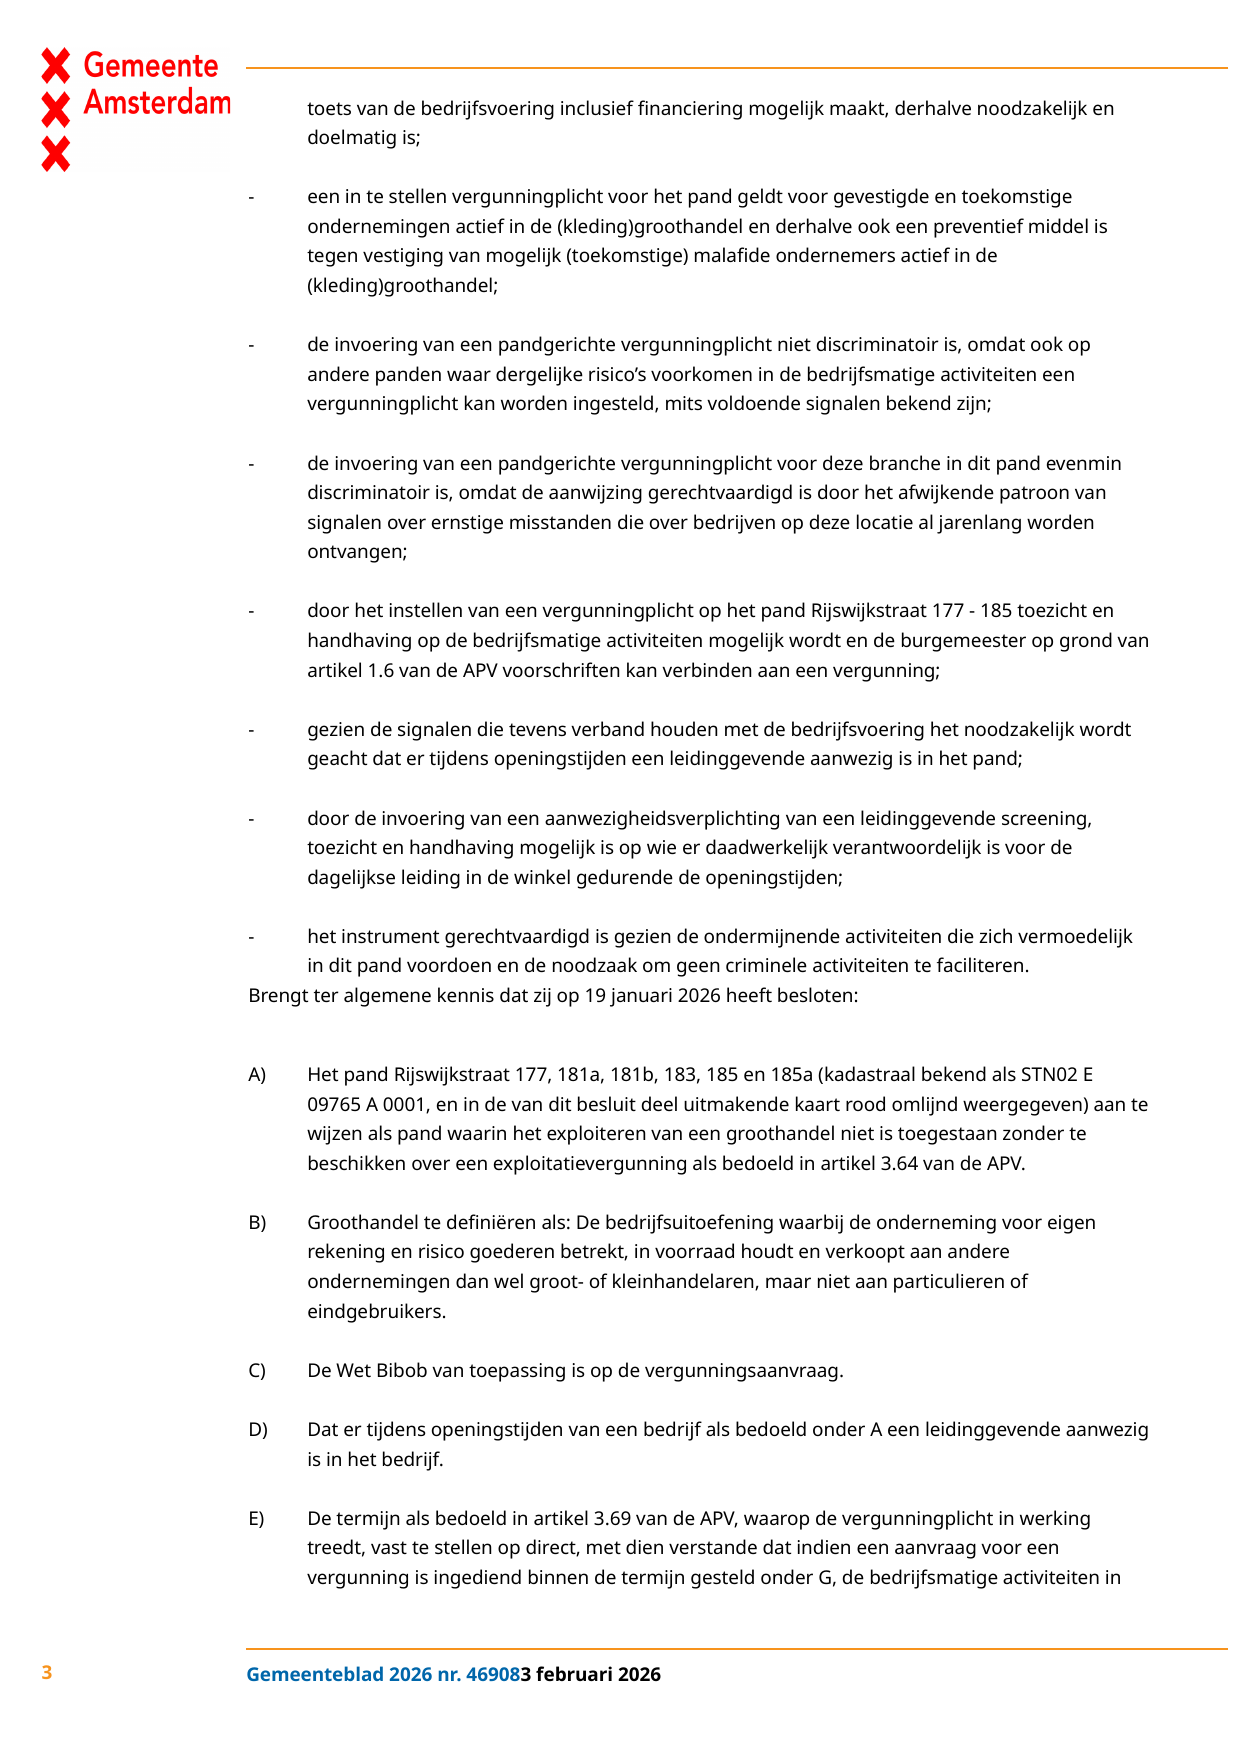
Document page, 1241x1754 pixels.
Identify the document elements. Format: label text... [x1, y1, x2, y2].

list toets van de bedrijfsvoering inclusief financiering mogelijk maakt, derhalve noodzakelijk en doelmatig is; [248, 95, 1152, 150]
text Brengt ter algemene kennis dat zij op 19 januari 2026 heeft besloten: [248, 982, 1152, 1008]
list Groothandel te definiëren als: De bedrijfsuitoefening waarbij de onderneming voor eigen rekening en risico goederen betrekt, in voorraad houdt en verkoopt aan andere ondernemingen dan wel groot- of kleinhandelaren, maar niet aan particulieren of eindgebruikers. [248, 1209, 1152, 1323]
list Dat er tijdens openingstijden van een bedrijf als bedoeld onder A een leidinggevende aanwezig is in het bedrijf. [248, 1416, 1152, 1471]
list de invoering van een pandgerichte vergunningplicht voor deze branche in dit pand evenmin discriminatoir is, omdat de aanwijzing gerechtvaardigd is door het afwijkende patroon van signalen over ernstige misstanden die over bedrijven op deze locatie al jarenlang worden ontvangen; [248, 450, 1152, 564]
list De termijn als bedoeld in artikel 3.69 van de APV, waarop de vergunningplicht in werking treedt, vast te stellen op direct, met dien verstande dat indien een aanvraag voor een vergunning is ingediend binnen de termijn gesteld onder G, de bedrijfsmatige activiteiten in [248, 1505, 1152, 1590]
list De Wet Bibob van toepassing is op de vergunningsaanvraag. [248, 1357, 1152, 1383]
picture [41, 47, 231, 172]
list door het instellen van een vergunningplicht op het pand Rijswijkstraat 177 - 185 toezicht en handhaving op de bedrijfsmatige activiteiten mogelijk wordt en de burgemeester op grond van artikel 1.6 van de APV voorschriften kan verbinden aan een vergunning; [248, 598, 1152, 683]
list een in te stellen vergunningplicht voor het pand geldt voor gevestigde en toekomstige ondernemingen actief in de (kleding)groothandel en derhalve ook een preventief middel is tegen vestiging van mogelijk (toekomstige) malafide ondernemers actief in de (kleding)groothandel; [248, 183, 1152, 298]
list gezien de signalen die tevens verband houden met de bedrijfsvoering het noodzakelijk wordt geacht dat er tijdens openingstijden een leidinggevende aanwezig is in het pand; [248, 716, 1152, 771]
list het instrument gerechtvaardigd is gezien de ondermijnende activiteiten die zich vermoedelijk in dit pand voordoen en de noodzaak om geen criminele activiteiten te faciliteren. [248, 923, 1152, 978]
list door de invoering van een aanwezigheidsverplichting van een leidinggevende screening, toezicht en handhaving mogelijk is op wie er daadwerkelijk verantwoordelijk is voor de dagelijkse leiding in de winkel gedurende de openingstijden; [248, 805, 1152, 890]
list de invoering van een pandgerichte vergunningplicht niet discriminatoir is, omdat ook op andere panden waar dergelijke risico’s voorkomen in de bedrijfsmatige activiteiten een vergunningplicht kan worden ingesteld, mits voldoende signalen bekend zijn; [248, 331, 1152, 416]
list Het pand Rijswijkstraat 177, 181a, 181b, 183, 185 en 185a (kadastraal bekend als STN02 E 09765 A 0001, en in de van dit besluit deel uitmakende kaart rood omlijnd weergegeven) aan te wijzen als pand waarin het exploiteren van een groothandel niet is toegestaan zonder te beschikken over een exploitatievergunning als bedoeld in artikel 3.64 van de APV. [248, 1061, 1152, 1176]
